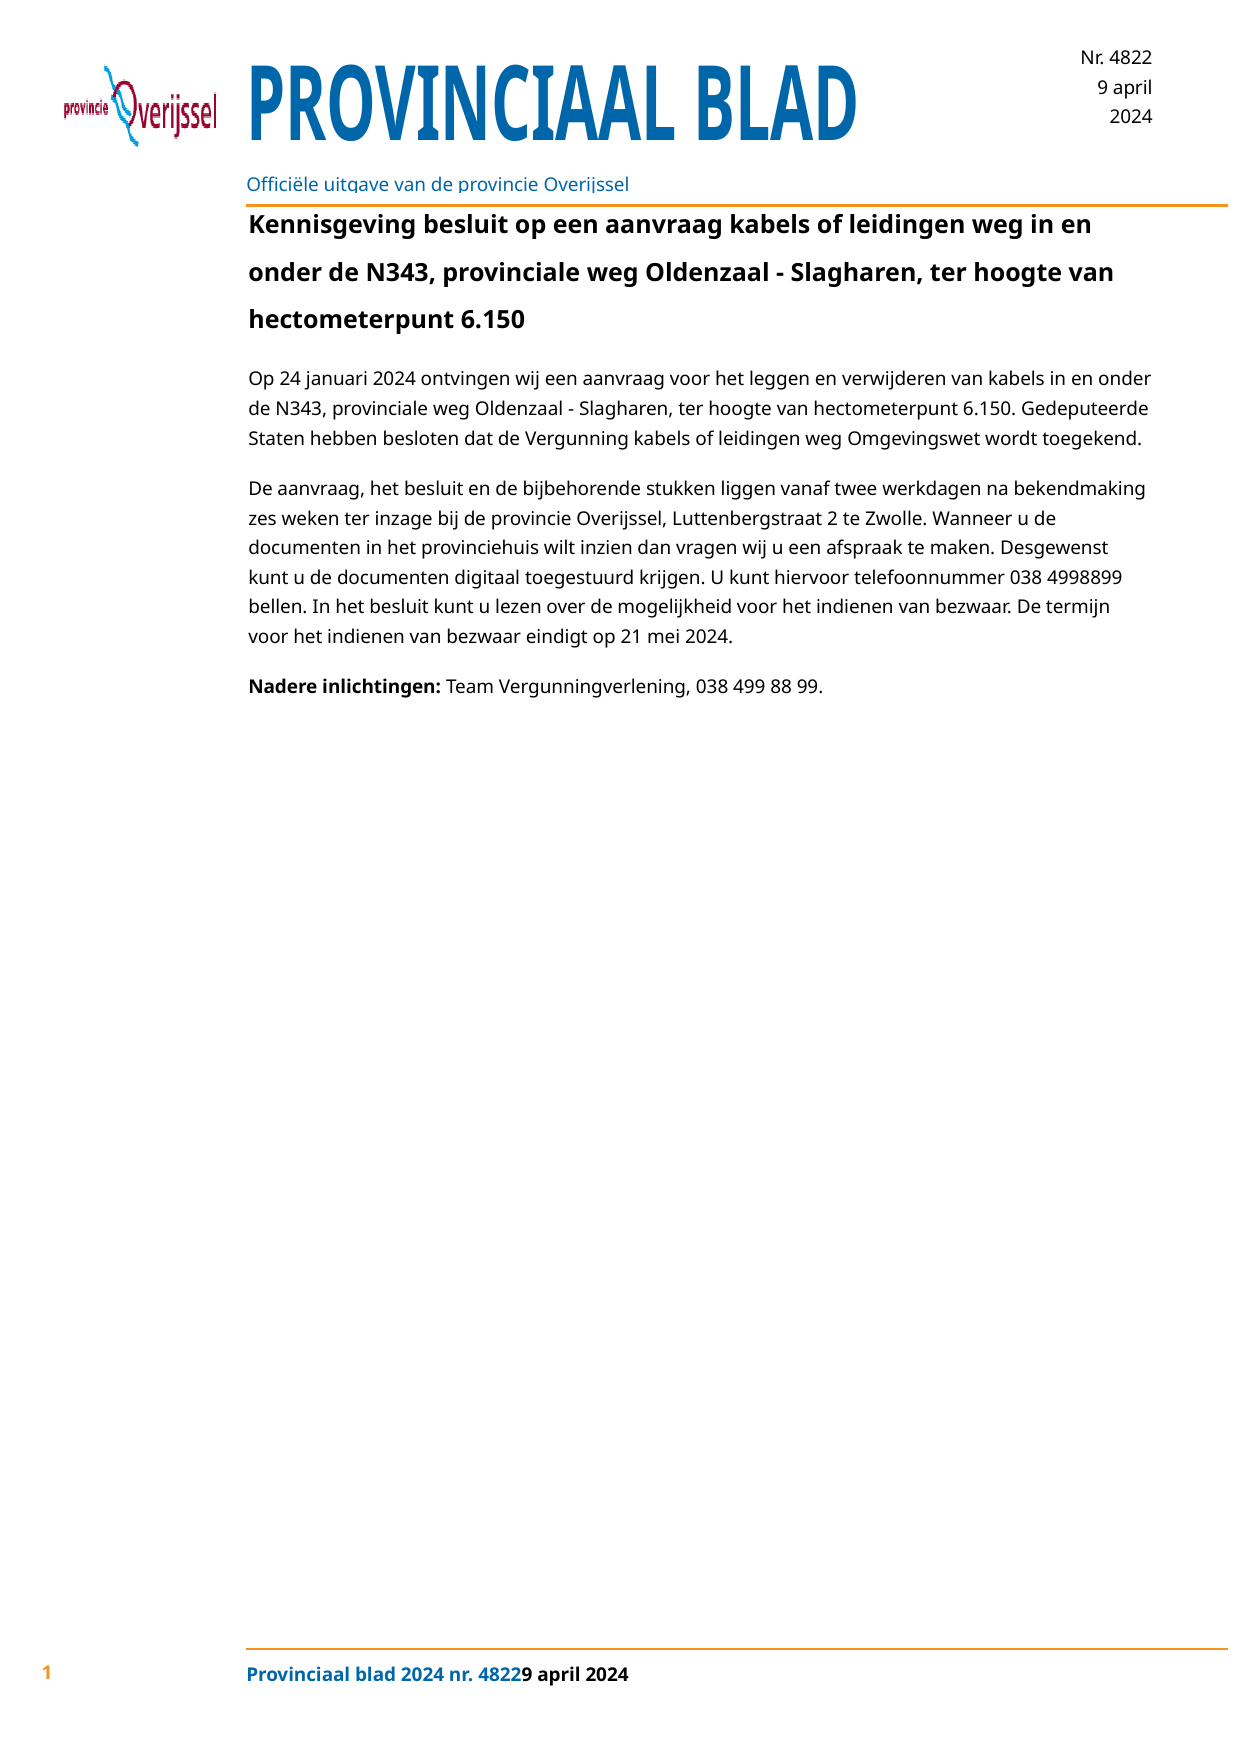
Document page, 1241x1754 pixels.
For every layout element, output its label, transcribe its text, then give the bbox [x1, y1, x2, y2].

picture [41, 47, 231, 172]
text Kennisgeving besluit op een aanvraag kabels of leidingen weg in en onder de N343, provinciale weg Oldenzaal - Slagharen, ter hoogte van hectometerpunt 6.150 [248, 207, 1152, 336]
text Nadere inlichtingen: Team Vergunningverlening, 038 499 88 99. [248, 673, 1152, 699]
text Op 24 januari 2024 ontvingen wij een aanvraag voor het leggen en verwijderen van kabels in en onder de N343, provinciale weg Oldenzaal - Slagharen, ter hoogte van hectometerpunt 6.150. Gedeputeerde Staten hebben besloten dat de Vergunning kabels of leidingen weg Omgevingswet wordt toegekend. [248, 366, 1152, 450]
text De aanvraag, het besluit en de bijbehorende stukken liggen vanaf twee werkdagen na bekendmaking zes weken ter inzage bij de provincie Overijssel, Luttenbergstraat 2 te Zwolle. Wanneer u de documenten in het provinciehuis wilt inzien dan vragen wij u een afspraak te maken. Desgewenst kunt u de documenten digitaal toegestuurd krijgen. U kunt hiervoor telefoonnummer 038 4998899 bellen. In het besluit kunt u lezen over de mogelijkheid voor het indienen van bezwaar. De termijn voor het indienen van bezwaar eindigt op 21 mei 2024. [248, 475, 1152, 649]
